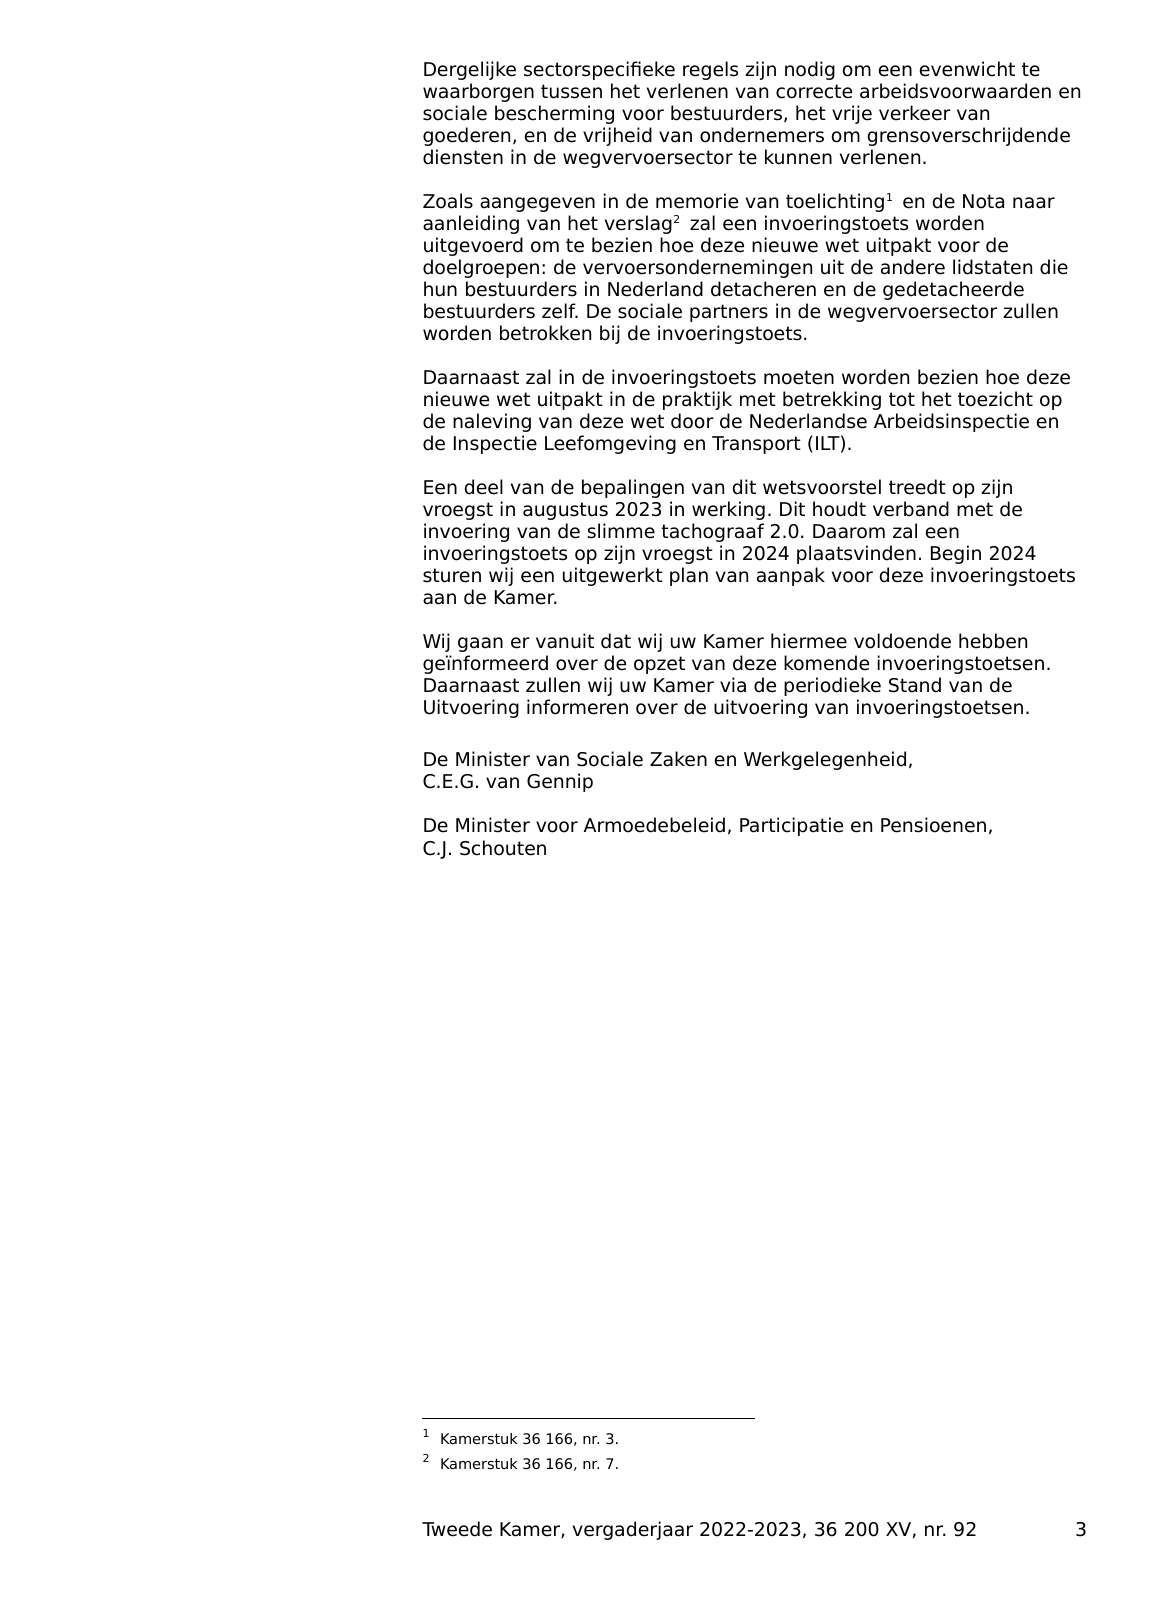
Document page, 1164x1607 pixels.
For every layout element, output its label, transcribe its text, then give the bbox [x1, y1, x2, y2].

text Kamerstuk 36 166, nr. 3. [422, 1427, 1087, 1449]
text Wij gaan er vanuit dat wij uw Kamer hiermee voldoende hebben geïnformeerd over de opzet van deze komende invoeringstoetsen. Daarnaast zullen wij uw Kamer via de periodieke Stand van de Uitvoering informeren over de uitvoering van invoeringstoetsen. [422, 631, 1087, 719]
text De Minister van Sociale Zaken en Werkgelegenheid, C.E.G. van Gennip [422, 749, 1087, 793]
text Kamerstuk 36 166, nr. 7. [422, 1452, 1087, 1474]
text Een deel van de bepalingen van dit wetsvoorstel treedt op zijn vroegst in augustus 2023 in werking. Dit houdt verband met de invoering van de slimme tachograaf 2.0. Daarom zal een invoeringstoets op zijn vroegst in 2024 plaatsvinden. Begin 2024 sturen wij een uitgewerkt plan van aanpak voor deze invoeringstoets aan de Kamer. [422, 477, 1087, 609]
text Daarnaast zal in de invoeringstoets moeten worden bezien hoe deze nieuwe wet uitpakt in de praktijk met betrekking tot het toezicht op de naleving van deze wet door de Nederlandse Arbeidsinspectie en de Inspectie Leefomgeving en Transport (ILT). [422, 367, 1087, 455]
text Zoals aangegeven in de memorie van toelichting en de Nota naar aanleiding van het verslag zal een invoeringstoets worden uitgevoerd om te bezien hoe deze nieuwe wet uitpakt voor de doelgroepen: de vervoersondernemingen uit de andere lidstaten die hun bestuurders in Nederland detacheren en de gedetacheerde bestuurders zelf. De sociale partners in de wegvervoersector zullen worden betrokken bij de invoeringstoets. [422, 191, 1087, 345]
text De Minister voor Armoedebeleid, Participatie en Pensioenen, C.J. Schouten [422, 815, 1087, 859]
text Dergelijke sectorspecifieke regels zijn nodig om een evenwicht te waarborgen tussen het verlenen van correcte arbeidsvoorwaarden en sociale bescherming voor bestuurders, het vrije verkeer van goederen, en de vrijheid van ondernemers om grensoverschrijdende diensten in de wegvervoersector te kunnen verlenen. [422, 59, 1087, 169]
